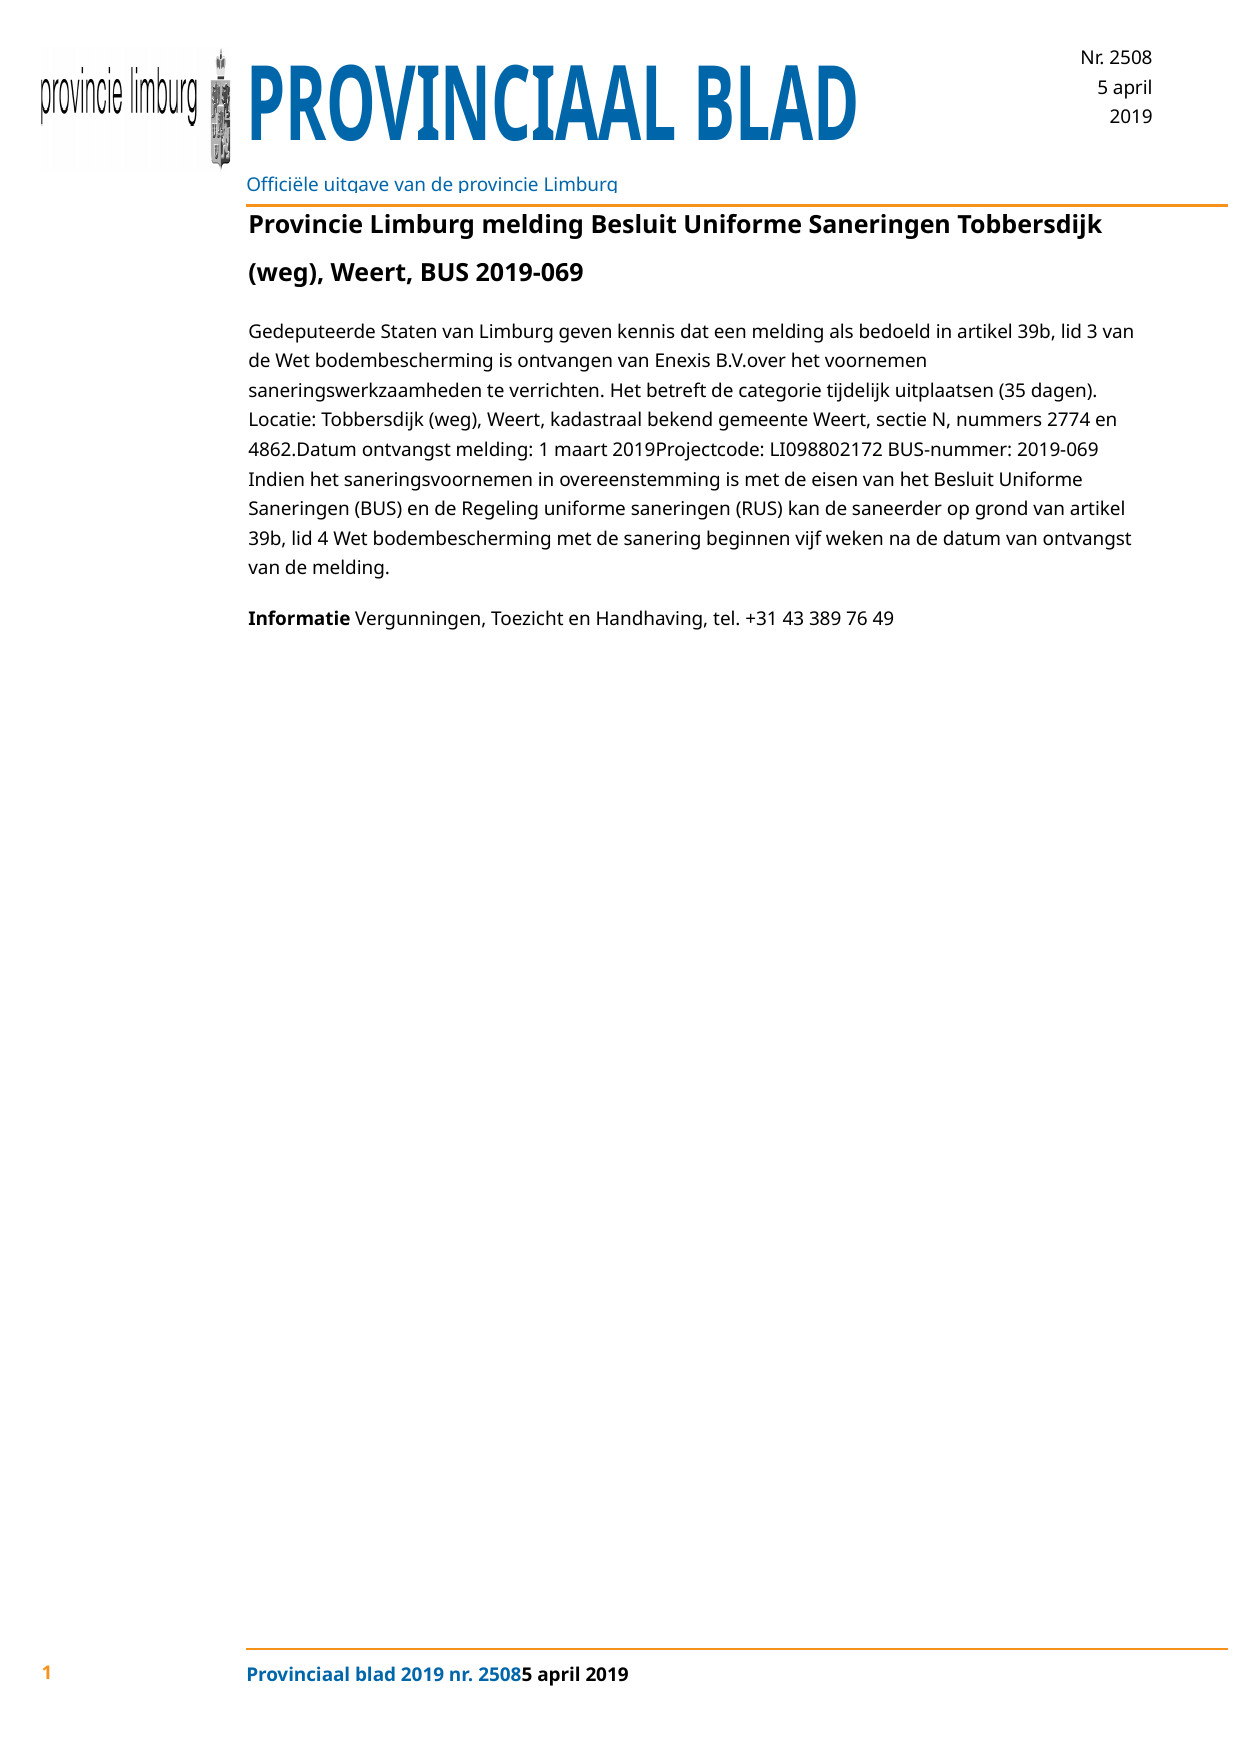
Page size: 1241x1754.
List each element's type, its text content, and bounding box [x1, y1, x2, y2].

picture [41, 47, 231, 172]
text Provincie Limburg melding Besluit Uniforme Saneringen Tobbersdijk (weg), Weert, BUS 2019-069 [248, 207, 1152, 288]
text Gedeputeerde Staten van Limburg geven kennis dat een melding als bedoeld in artikel 39b, lid 3 van de Wet bodembescherming is ontvangen van Enexis B.V.over het voornemen saneringswerkzaamheden te verrichten. Het betreft de categorie tijdelijk uitplaatsen (35 dagen). Locatie: Tobbersdijk (weg), Weert, kadastraal bekend gemeente Weert, sectie N, nummers 2774 en 4862.Datum ontvangst melding: 1 maart 2019Projectcode: LI098802172 BUS-nummer: 2019-069 Indien het saneringsvoornemen in overeenstemming is met de eisen van het Besluit Uniforme Saneringen (BUS) en de Regeling uniforme saneringen (RUS) kan de saneerder op grond van artikel 39b, lid 4 Wet bodembescherming met de sanering beginnen vijf weken na de datum van ontvangst van de melding. [248, 318, 1152, 580]
text Informatie Vergunningen, Toezicht en Handhaving, tel. +31 43 389 76 49 [248, 605, 1152, 631]
